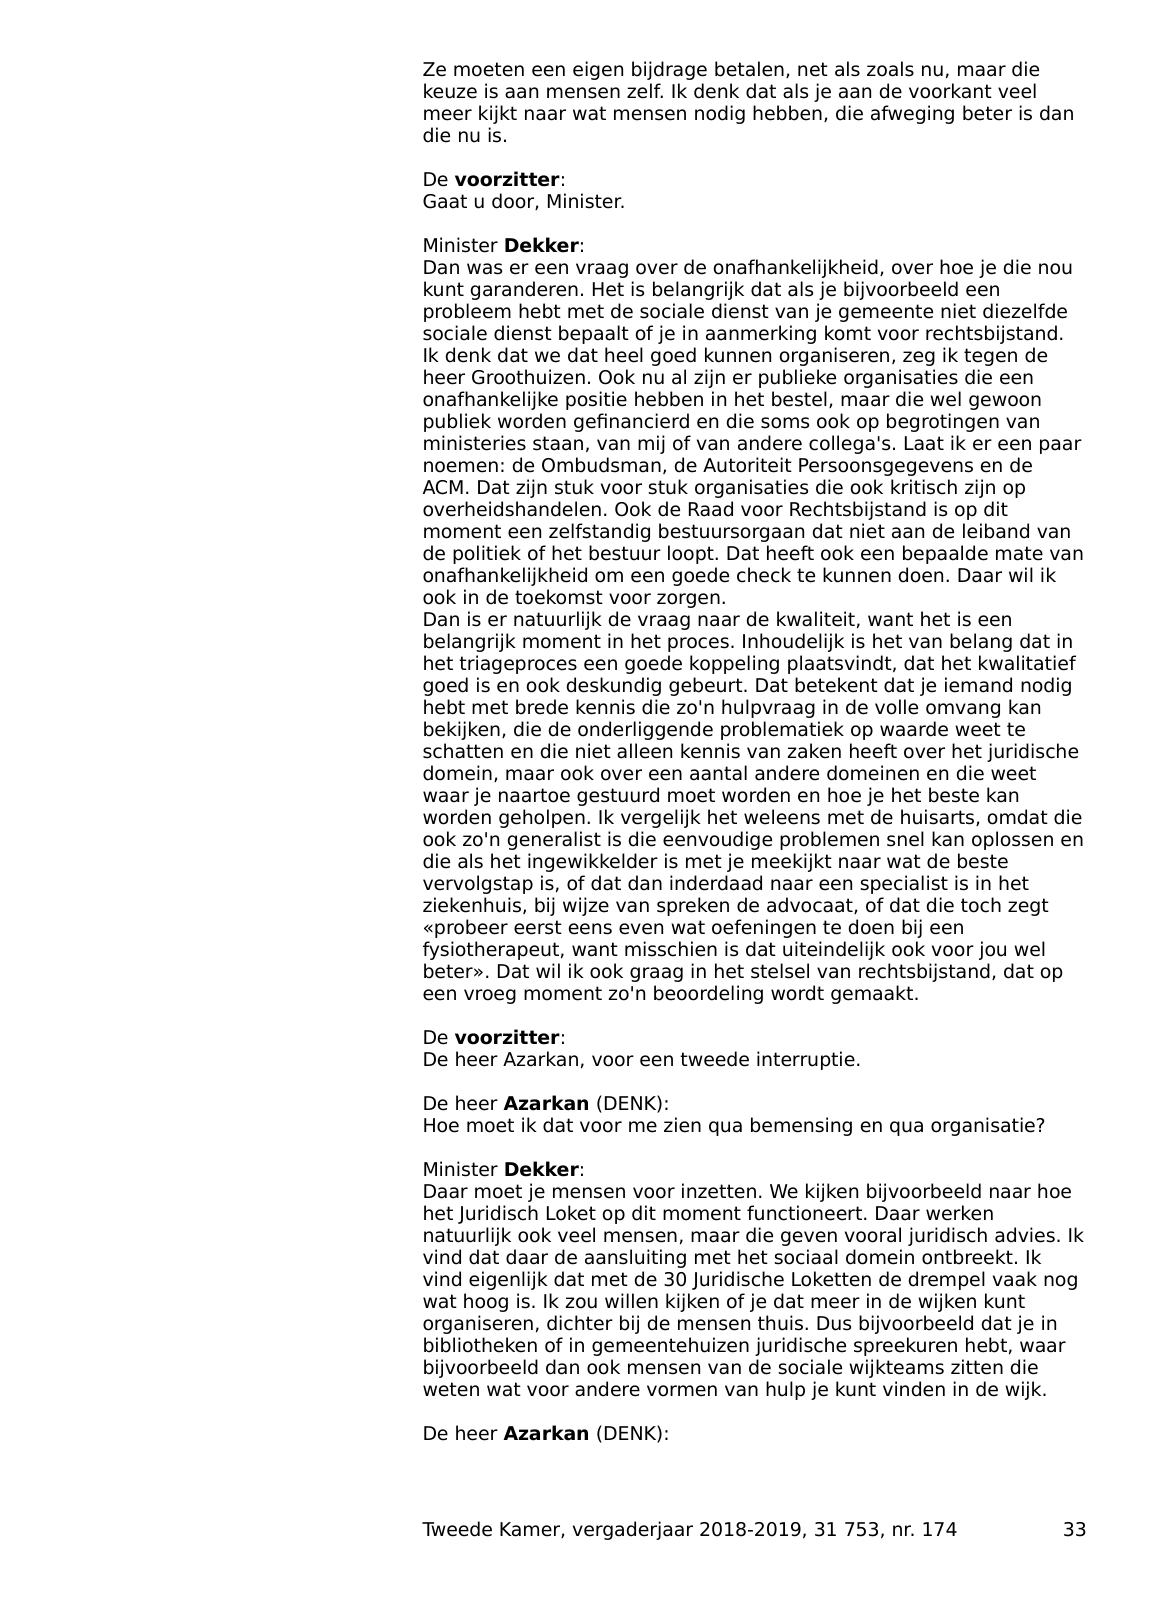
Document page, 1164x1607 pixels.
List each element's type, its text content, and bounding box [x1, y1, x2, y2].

text De heer Azarkan, voor een tweede interruptie. [422, 1049, 1087, 1071]
text De heer Azarkan (DENK): [422, 1423, 1087, 1445]
text Dan is er natuurlijk de vraag naar de kwaliteit, want het is een belangrijk moment in het proces. Inhoudelijk is het van belang dat in het triageproces een goede koppeling plaatsvindt, dat het kwalitatief goed is en ook deskundig gebeurt. Dat betekent dat je iemand nodig hebt met brede kennis die zo'n hulpvraag in de volle omvang kan bekijken, die de onderliggende problematiek op waarde weet te schatten en die niet alleen kennis van zaken heeft over het juridische domein, maar ook over een aantal andere domeinen en die weet waar je naartoe gestuurd moet worden en hoe je het beste kan worden geholpen. Ik vergelijk het weleens met de huisarts, omdat die ook zo'n generalist is die eenvoudige problemen snel kan oplossen en die als het ingewikkelder is met je meekijkt naar wat de beste vervolgstap is, of dat dan inderdaad naar een specialist is in het ziekenhuis, bij wijze van spreken de advocaat, of dat die toch zegt «probeer eerst eens even wat oefeningen te doen bij een fysiotherapeut, want misschien is dat uiteindelijk ook voor jou wel beter». Dat wil ik ook graag in het stelsel van rechtsbijstand, dat op een vroeg moment zo'n beoordeling wordt gemaakt. [422, 609, 1087, 1004]
text De voorzitter: [422, 1027, 1087, 1049]
text De voorzitter: [422, 169, 1087, 191]
text De heer Azarkan (DENK): [422, 1093, 1087, 1115]
text Hoe moet ik dat voor me zien qua bemensing en qua organisatie? [422, 1115, 1087, 1137]
text Gaat u door, Minister. [422, 191, 1087, 213]
text Ze moeten een eigen bijdrage betalen, net als zoals nu, maar die keuze is aan mensen zelf. Ik denk dat als je aan de voorkant veel meer kijkt naar wat mensen nodig hebben, die afweging beter is dan die nu is. [422, 59, 1087, 147]
text Minister Dekker: [422, 235, 1087, 257]
text Daar moet je mensen voor inzetten. We kijken bijvoorbeeld naar hoe het Juridisch Loket op dit moment functioneert. Daar werken natuurlijk ook veel mensen, maar die geven vooral juridisch advies. Ik vind dat daar de aansluiting met het sociaal domein ontbreekt. Ik vind eigenlijk dat met de 30 Juridische Loketten de drempel vaak nog wat hoog is. Ik zou willen kijken of je dat meer in de wijken kunt organiseren, dichter bij de mensen thuis. Dus bijvoorbeeld dat je in bibliotheken of in gemeentehuizen juridische spreekuren hebt, waar bijvoorbeeld dan ook mensen van de sociale wijkteams zitten die weten wat voor andere vormen van hulp je kunt vinden in de wijk. [422, 1181, 1087, 1401]
text Dan was er een vraag over de onafhankelijkheid, over hoe je die nou kunt garanderen. Het is belangrijk dat als je bijvoorbeeld een probleem hebt met de sociale dienst van je gemeente niet diezelfde sociale dienst bepaalt of je in aanmerking komt voor rechtsbijstand. Ik denk dat we dat heel goed kunnen organiseren, zeg ik tegen de heer Groothuizen. Ook nu al zijn er publieke organisaties die een onafhankelijke positie hebben in het bestel, maar die wel gewoon publiek worden gefinancierd en die soms ook op begrotingen van ministeries staan, van mij of van andere collega's. Laat ik er een paar noemen: de Ombudsman, de Autoriteit Persoonsgegevens en de ACM. Dat zijn stuk voor stuk organisaties die ook kritisch zijn op overheidshandelen. Ook de Raad voor Rechtsbijstand is op dit moment een zelfstandig bestuursorgaan dat niet aan de leiband van de politiek of het bestuur loopt. Dat heeft ook een bepaalde mate van onafhankelijkheid om een goede check te kunnen doen. Daar wil ik ook in de toekomst voor zorgen. [422, 257, 1087, 609]
text Minister Dekker: [422, 1159, 1087, 1181]
